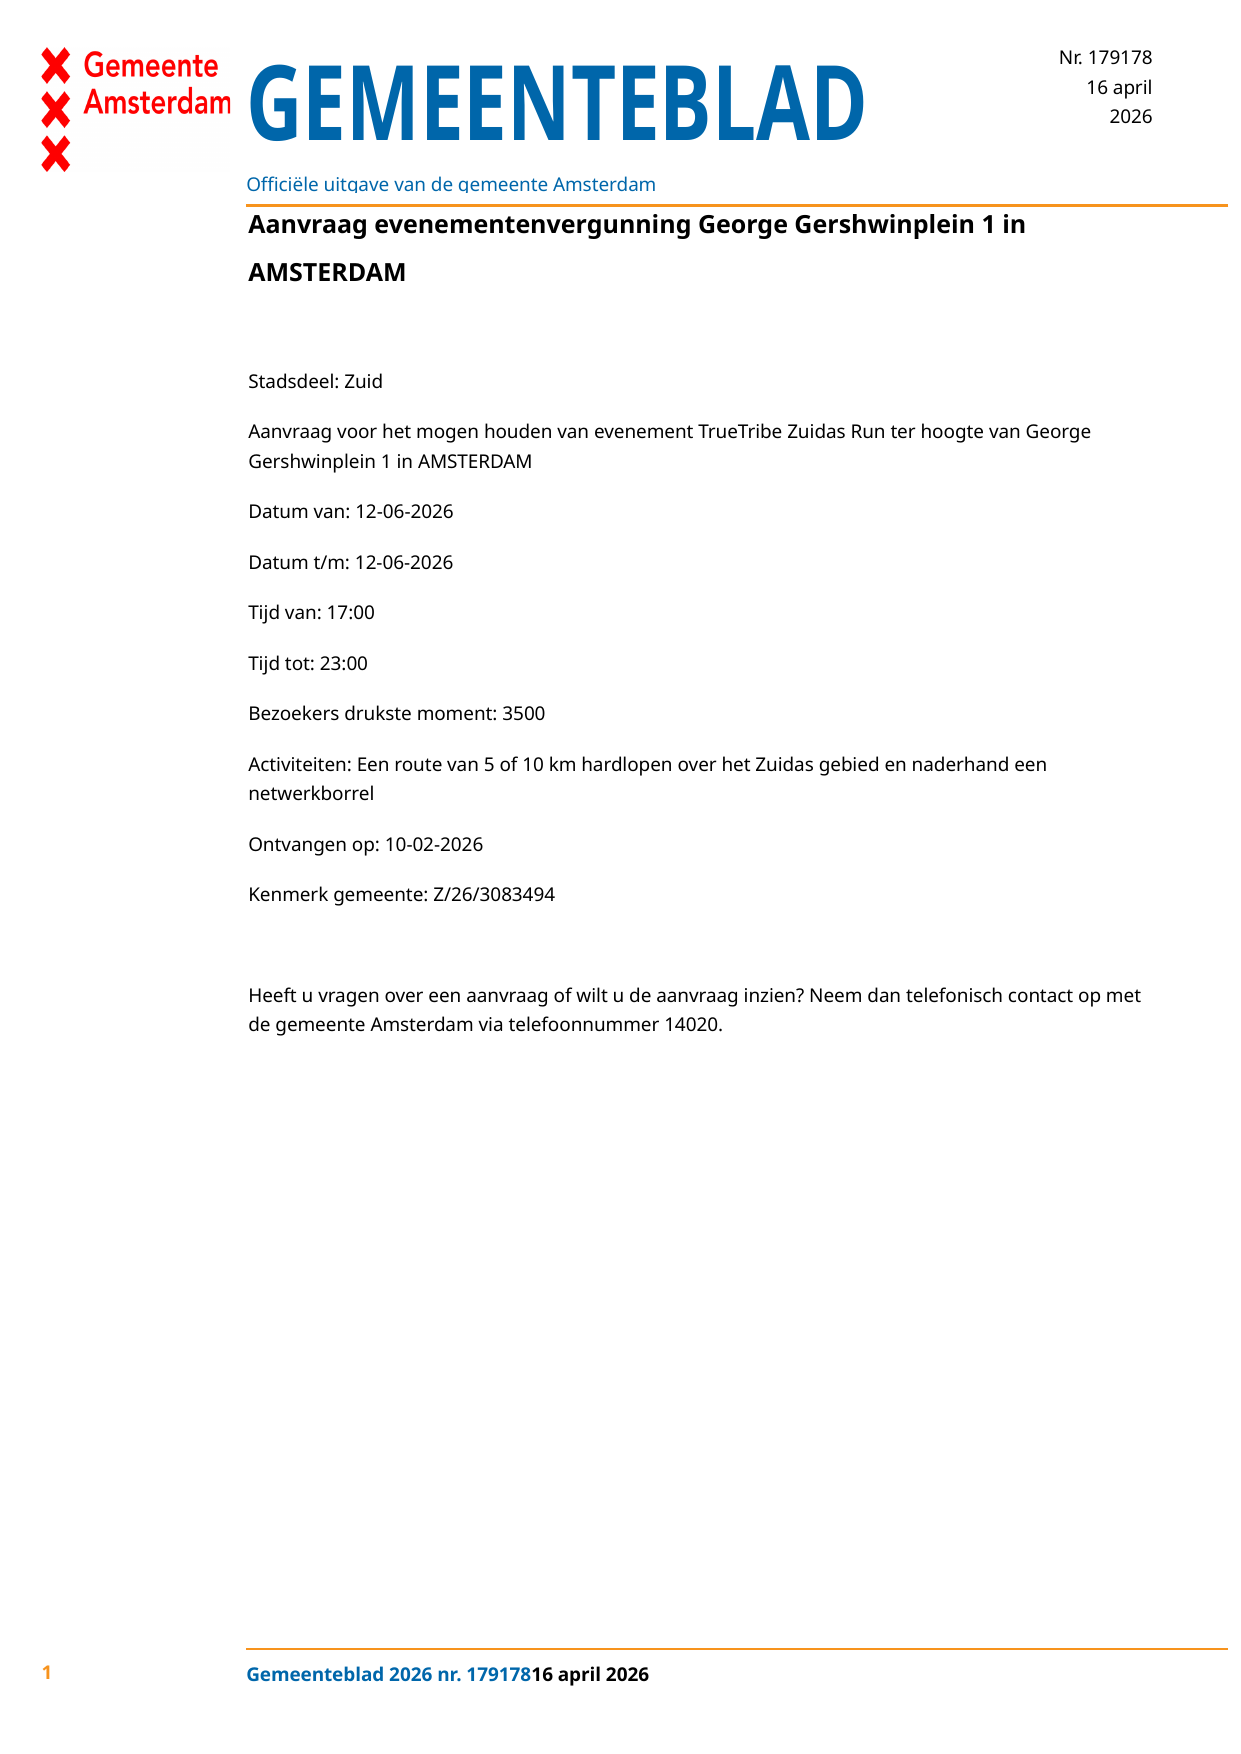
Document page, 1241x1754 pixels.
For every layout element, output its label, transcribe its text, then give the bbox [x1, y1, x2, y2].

text Stadsdeel: Zuid [248, 368, 1152, 394]
text Datum t/m: 12-06-2026 [248, 549, 1152, 575]
text Kenmerk gemeente: Z/26/3083494 [248, 881, 1152, 907]
text Bezoekers drukste moment: 3500 [248, 700, 1152, 726]
text Heeft u vragen over een aanvraag of wilt u de aanvraag inzien? Neem dan telefonisch contact op met de gemeente Amsterdam via telefoonnummer 14020. [248, 982, 1152, 1037]
text Tijd tot: 23:00 [248, 650, 1152, 676]
text Datum van: 12-06-2026 [248, 499, 1152, 524]
text Activiteiten: Een route van 5 of 10 km hardlopen over het Zuidas gebied en naderhand een netwerkborrel [248, 751, 1152, 806]
text Aanvraag evenementenvergunning George Gershwinplein 1 in AMSTERDAM [248, 207, 1152, 288]
text Tijd van: 17:00 [248, 599, 1152, 625]
picture [41, 47, 231, 172]
text Ontvangen op: 10-02-2026 [248, 831, 1152, 857]
text Aanvraag voor het mogen houden van evenement TrueTribe Zuidas Run ter hoogte van George Gershwinplein 1 in AMSTERDAM [248, 419, 1152, 474]
